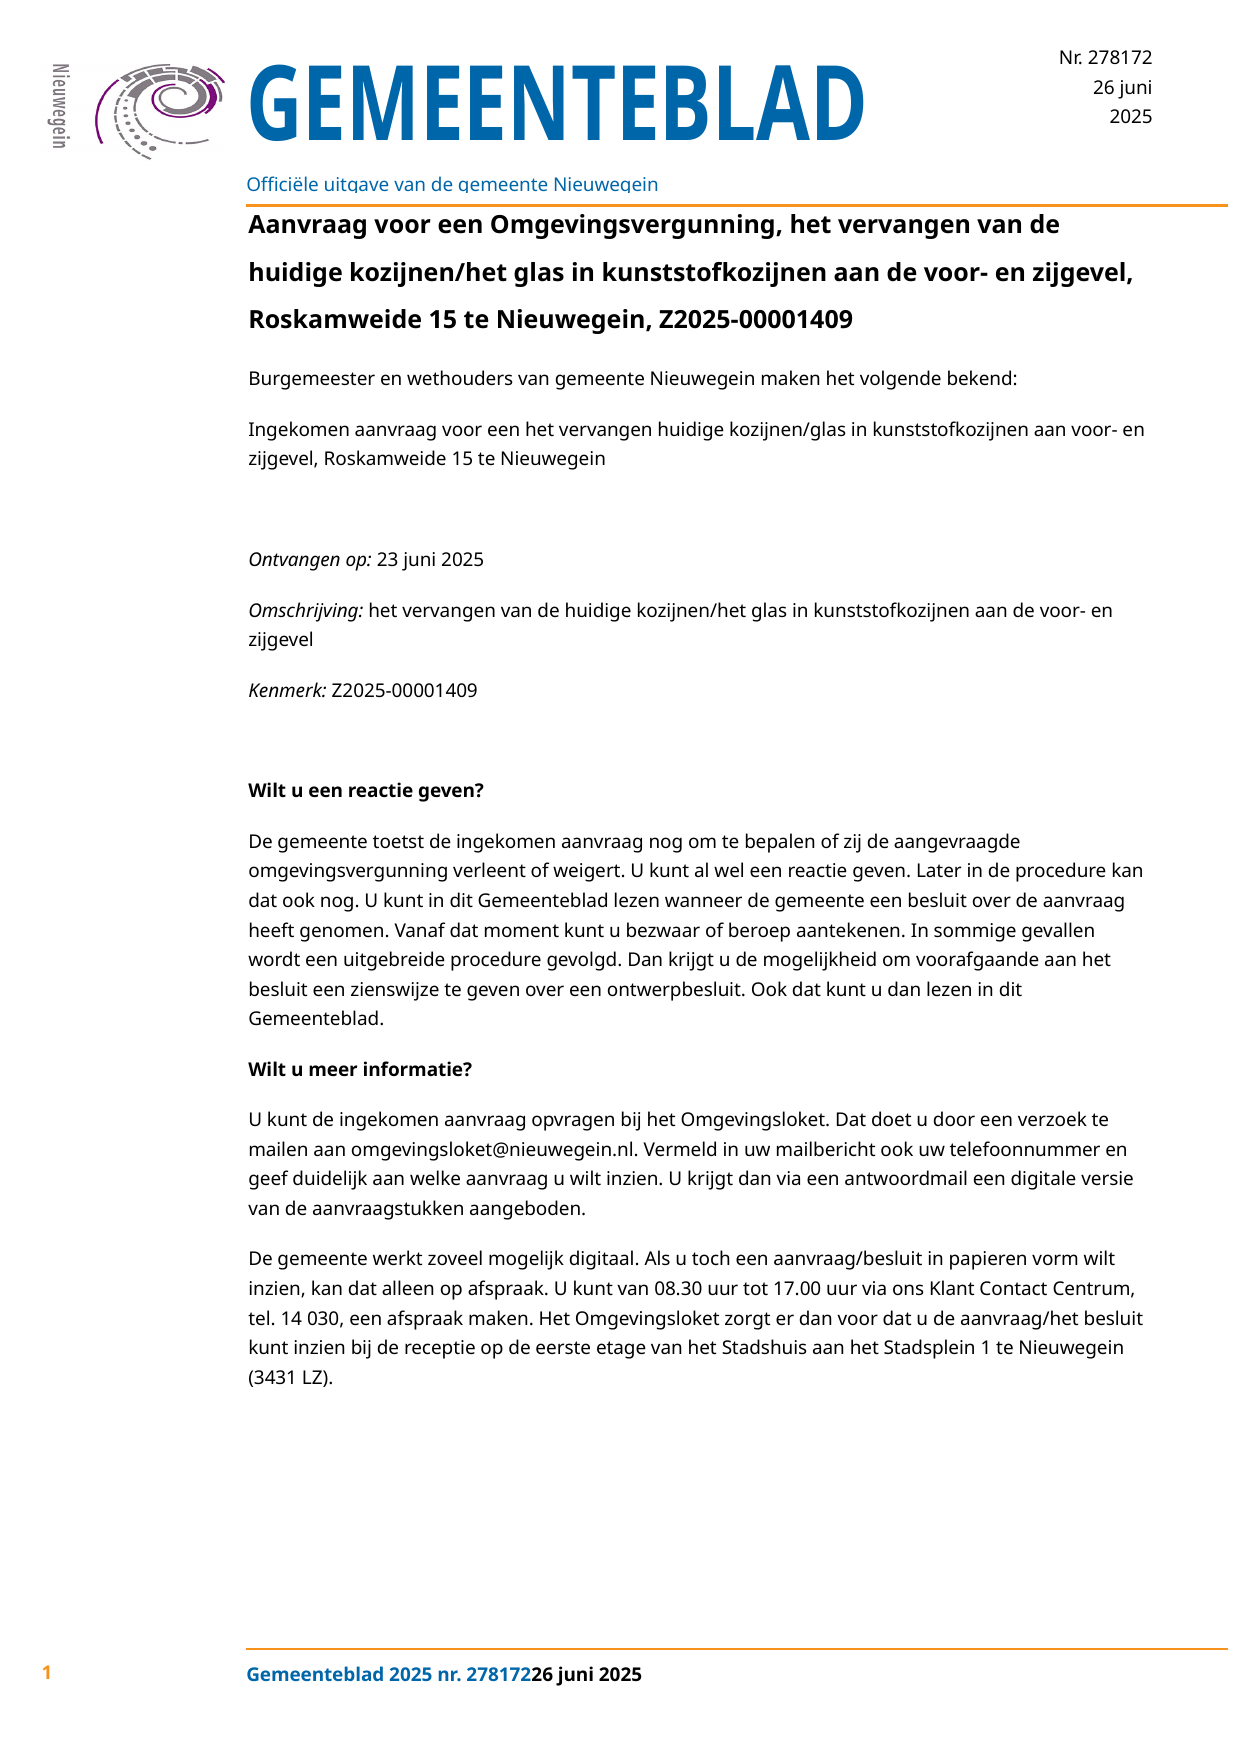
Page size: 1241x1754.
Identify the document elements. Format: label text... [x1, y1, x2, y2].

text Aanvraag voor een Omgevingsvergunning, het vervangen van de huidige kozijnen/het glas in kunststofkozijnen aan de voor- en zijgevel, Roskamweide 15 te Nieuwegein, Z2025-00001409 [248, 207, 1152, 336]
text Kenmerk: Z2025-00001409 [248, 677, 1152, 702]
picture [41, 47, 231, 172]
text U kunt de ingekomen aanvraag opvragen bij het Omgevingsloket. Dat doet u door een verzoek te mailen aan omgevingsloket@nieuwegein.nl. Vermeld in uw mailbericht ook uw telefoonnummer en geef duidelijk aan welke aanvraag u wilt inzien. U krijgt dan via een antwoordmail een digitale versie van de aanvraagstukken aangeboden. [248, 1106, 1152, 1221]
text Ingekomen aanvraag voor een het vervangen huidige kozijnen/glas in kunststofkozijnen aan voor- en zijgevel, Roskamweide 15 te Nieuwegein [248, 416, 1152, 471]
text De gemeente toetst de ingekomen aanvraag nog om te bepalen of zij de aangevraagde omgevingsvergunning verleent of weigert. U kunt al wel een reactie geven. Later in de procedure kan dat ook nog. U kunt in dit Gemeenteblad lezen wanneer de gemeente een besluit over de aanvraag heeft genomen. Vanaf dat moment kunt u bezwaar of beroep aantekenen. In sommige gevallen wordt een uitgebreide procedure gevolgd. Dan krijgt u de mogelijkheid om voorafgaande aan het besluit een zienswijze te geven over een ontwerpbesluit. Ook dat kunt u dan lezen in dit Gemeenteblad. [248, 828, 1152, 1031]
text Wilt u een reactie geven? [248, 778, 1152, 803]
text Burgemeester en wethouders van gemeente Nieuwegein maken het volgende bekend: [248, 366, 1152, 391]
text Ontvangen op: 23 juni 2025 [248, 546, 1152, 572]
text De gemeente werkt zoveel mogelijk digitaal. Als u toch een aanvraag/besluit in papieren vorm wilt inzien, kan dat alleen op afspraak. U kunt van 08.30 uur tot 17.00 uur via ons Klant Contact Centrum, tel. 14 030, een afspraak maken. Het Omgevingsloket zorgt er dan voor dat u de aanvraag/het besluit kunt inzien bij de receptie op de eerste etage van het Stadshuis aan het Stadsplein 1 te Nieuwegein (3431 LZ). [248, 1246, 1152, 1389]
text Omschrijving: het vervangen van de huidige kozijnen/het glas in kunststofkozijnen aan de voor- en zijgevel [248, 597, 1152, 652]
text Wilt u meer informatie? [248, 1056, 1152, 1082]
